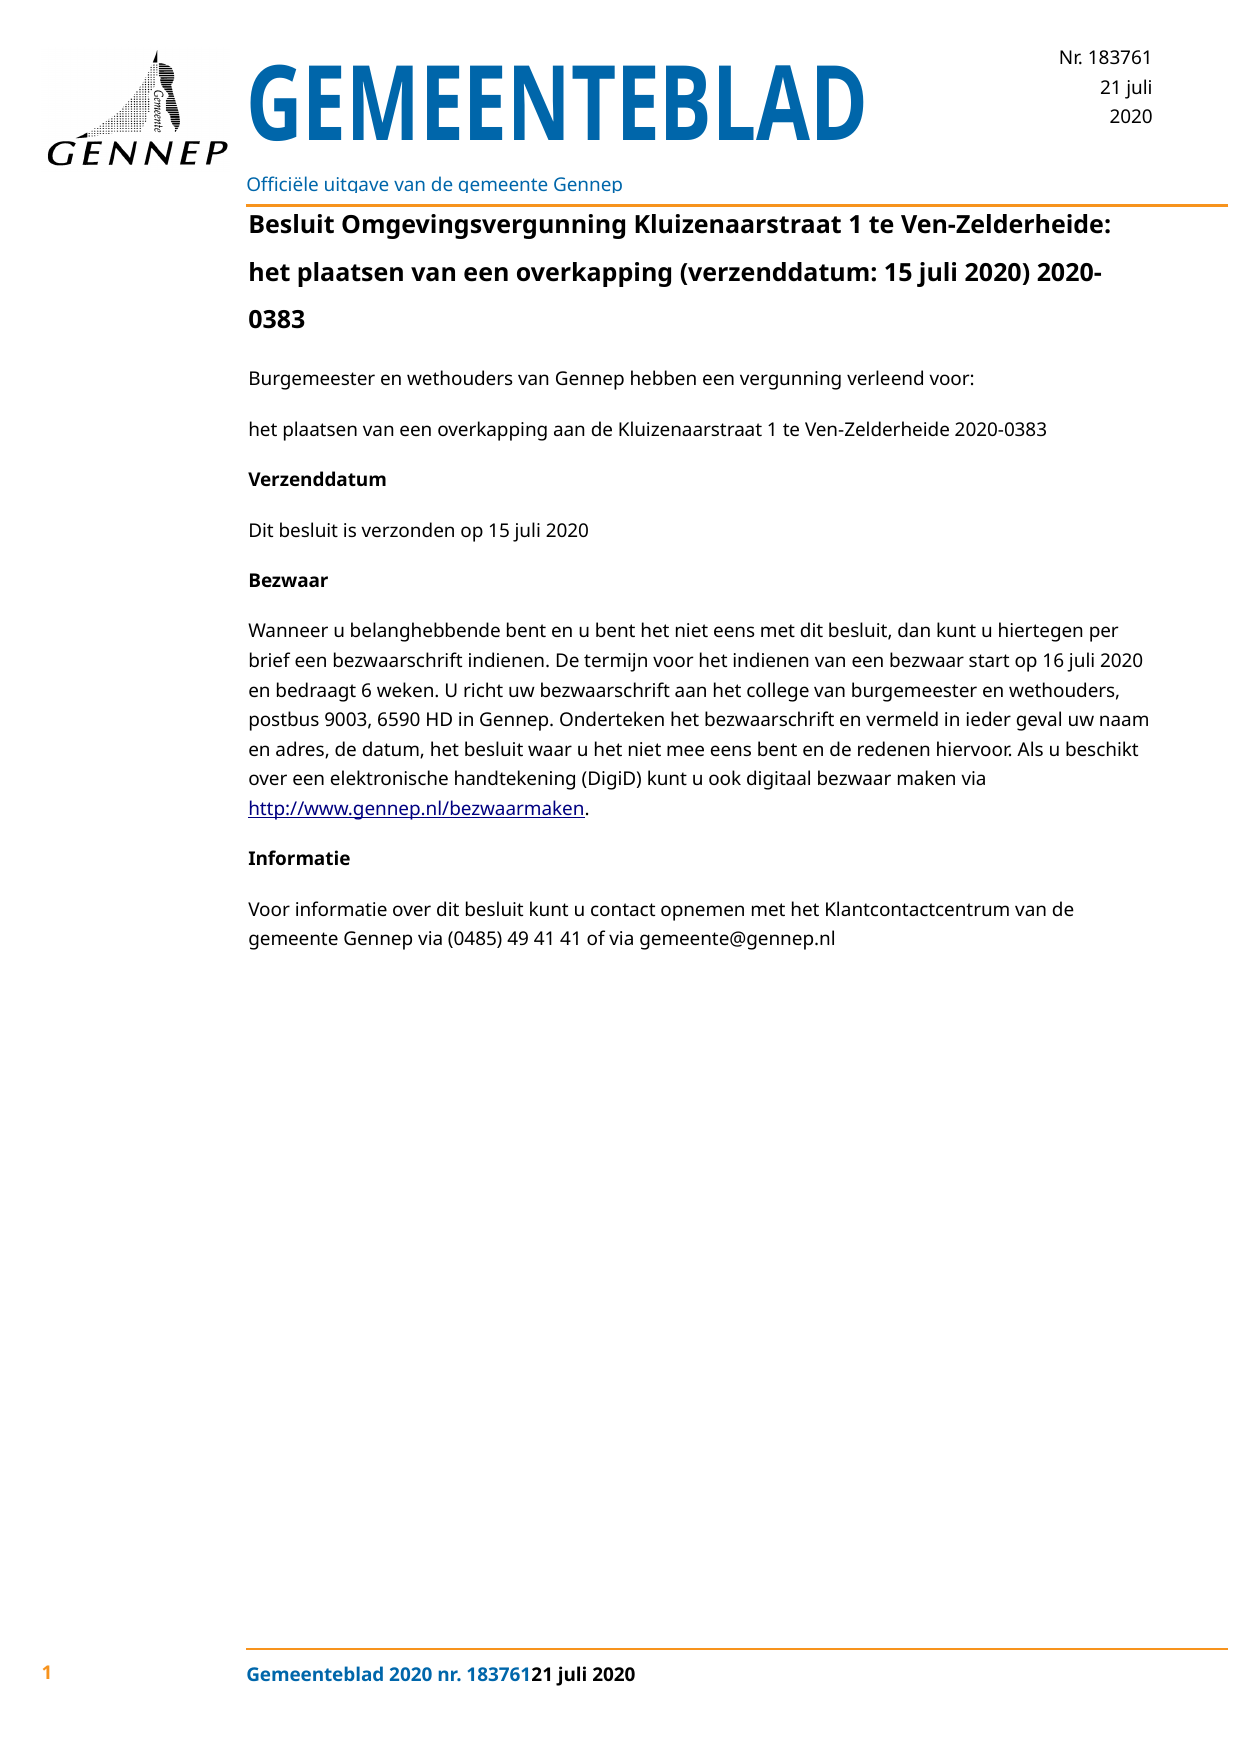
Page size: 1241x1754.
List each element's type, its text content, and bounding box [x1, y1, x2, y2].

text Informatie [248, 846, 1152, 871]
text Wanneer u belanghebbende bent en u bent het niet eens met dit besluit, dan kunt u hiertegen per brief een bezwaarschrift indienen. De termijn voor het indienen van een bezwaar start op 16 juli 2020 en bedraagt 6 weken. U richt uw bezwaarschrift aan het college van burgemeester en wethouders, postbus 9003, 6590 HD in Gennep. Onderteken het bezwaarschrift en vermeld in ieder geval uw naam en adres, de datum, het besluit waar u het niet mee eens bent en de redenen hiervoor. Als u beschikt over een elektronische handtekening (DigiD) kunt u ook digitaal bezwaar maken via http://www.gennep.nl/bezwaarmaken. [248, 618, 1152, 821]
text Bezwaar [248, 567, 1152, 593]
picture [41, 47, 231, 172]
text Besluit Omgevingsvergunning Kluizenaarstraat 1 te Ven-Zelderheide: het plaatsen van een overkapping (verzenddatum: 15 juli 2020) 2020-0383 [248, 207, 1152, 336]
text het plaatsen van een overkapping aan de Kluizenaarstraat 1 te Ven-Zelderheide 2020-0383 [248, 416, 1152, 442]
text Verzenddatum [248, 466, 1152, 492]
text Dit besluit is verzonden op 15 juli 2020 [248, 517, 1152, 542]
text Burgemeester en wethouders van Gennep hebben een vergunning verleend voor: [248, 366, 1152, 391]
text Voor informatie over dit besluit kunt u contact opnemen met het Klantcontactcentrum van de gemeente Gennep via (0485) 49 41 41 of via gemeente@gennep.nl [248, 896, 1152, 951]
